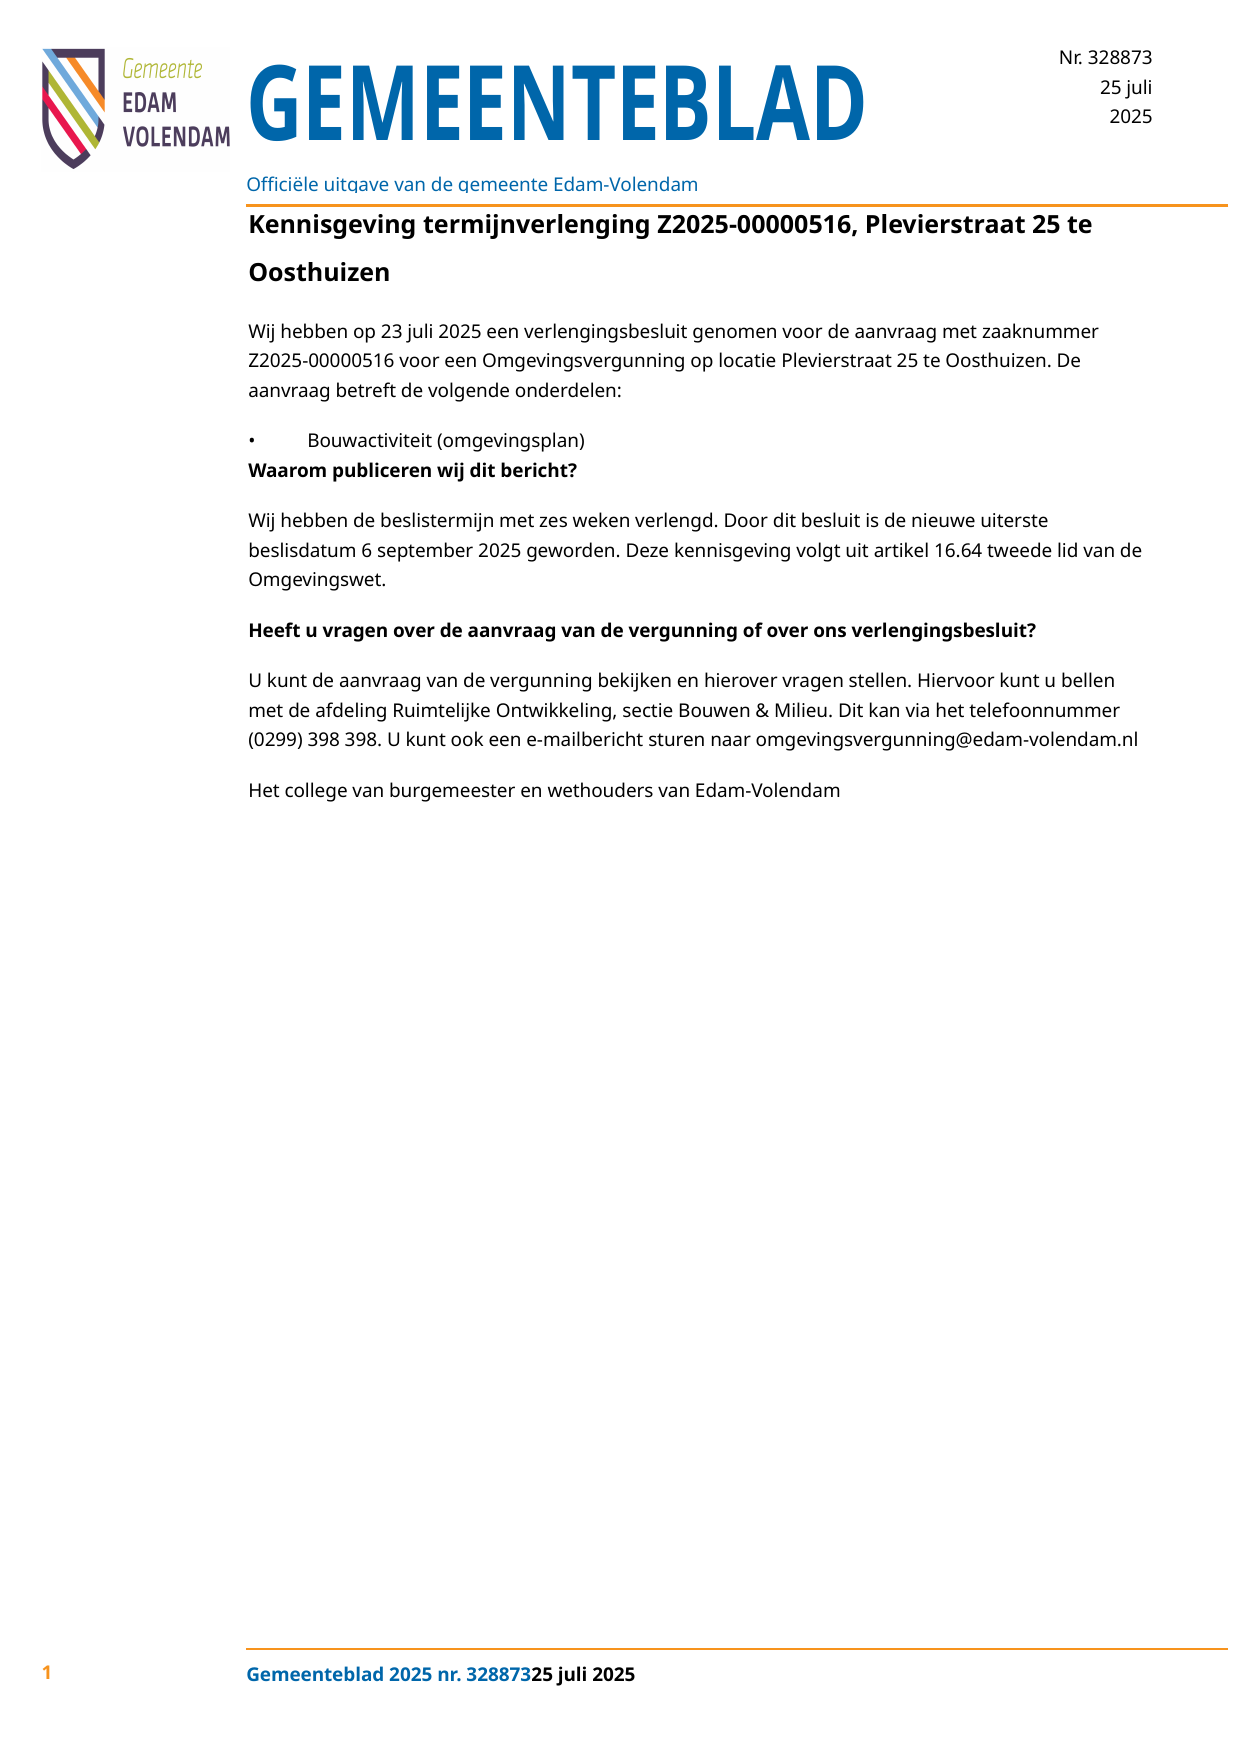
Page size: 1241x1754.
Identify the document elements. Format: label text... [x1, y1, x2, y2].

text Wij hebben de beslistermijn met zes weken verlengd. Door dit besluit is de nieuwe uiterste beslisdatum 6 september 2025 geworden. Deze kennisgeving volgt uit artikel 16.64 tweede lid van de Omgevingswet. [248, 507, 1152, 592]
text U kunt de aanvraag van de vergunning bekijken en hierover vragen stellen. Hiervoor kunt u bellen met de afdeling Ruimtelijke Ontwikkeling, sectie Bouwen & Milieu. Dit kan via het telefoonnummer (0299) 398 398. U kunt ook een e-mailbericht sturen naar omgevingsvergunning@edam-volendam.nl [248, 667, 1152, 752]
text Waarom publiceren wij dit bericht? [248, 457, 1152, 483]
picture [41, 47, 231, 172]
list Bouwactiviteit (omgevingsplan) [248, 427, 1152, 453]
text Kennisgeving termijnverlenging Z2025-00000516, Plevierstraat 25 te Oosthuizen [248, 207, 1152, 288]
text Heeft u vragen over de aanvraag van de vergunning of over ons verlengingsbesluit? [248, 617, 1152, 643]
text Wij hebben op 23 juli 2025 een verlengingsbesluit genomen voor de aanvraag met zaaknummer Z2025-00000516 voor een Omgevingsvergunning op locatie Plevierstraat 25 te Oosthuizen. De aanvraag betreft de volgende onderdelen: [248, 318, 1152, 403]
text Het college van burgemeester en wethouders van Edam-Volendam [248, 777, 1152, 803]
